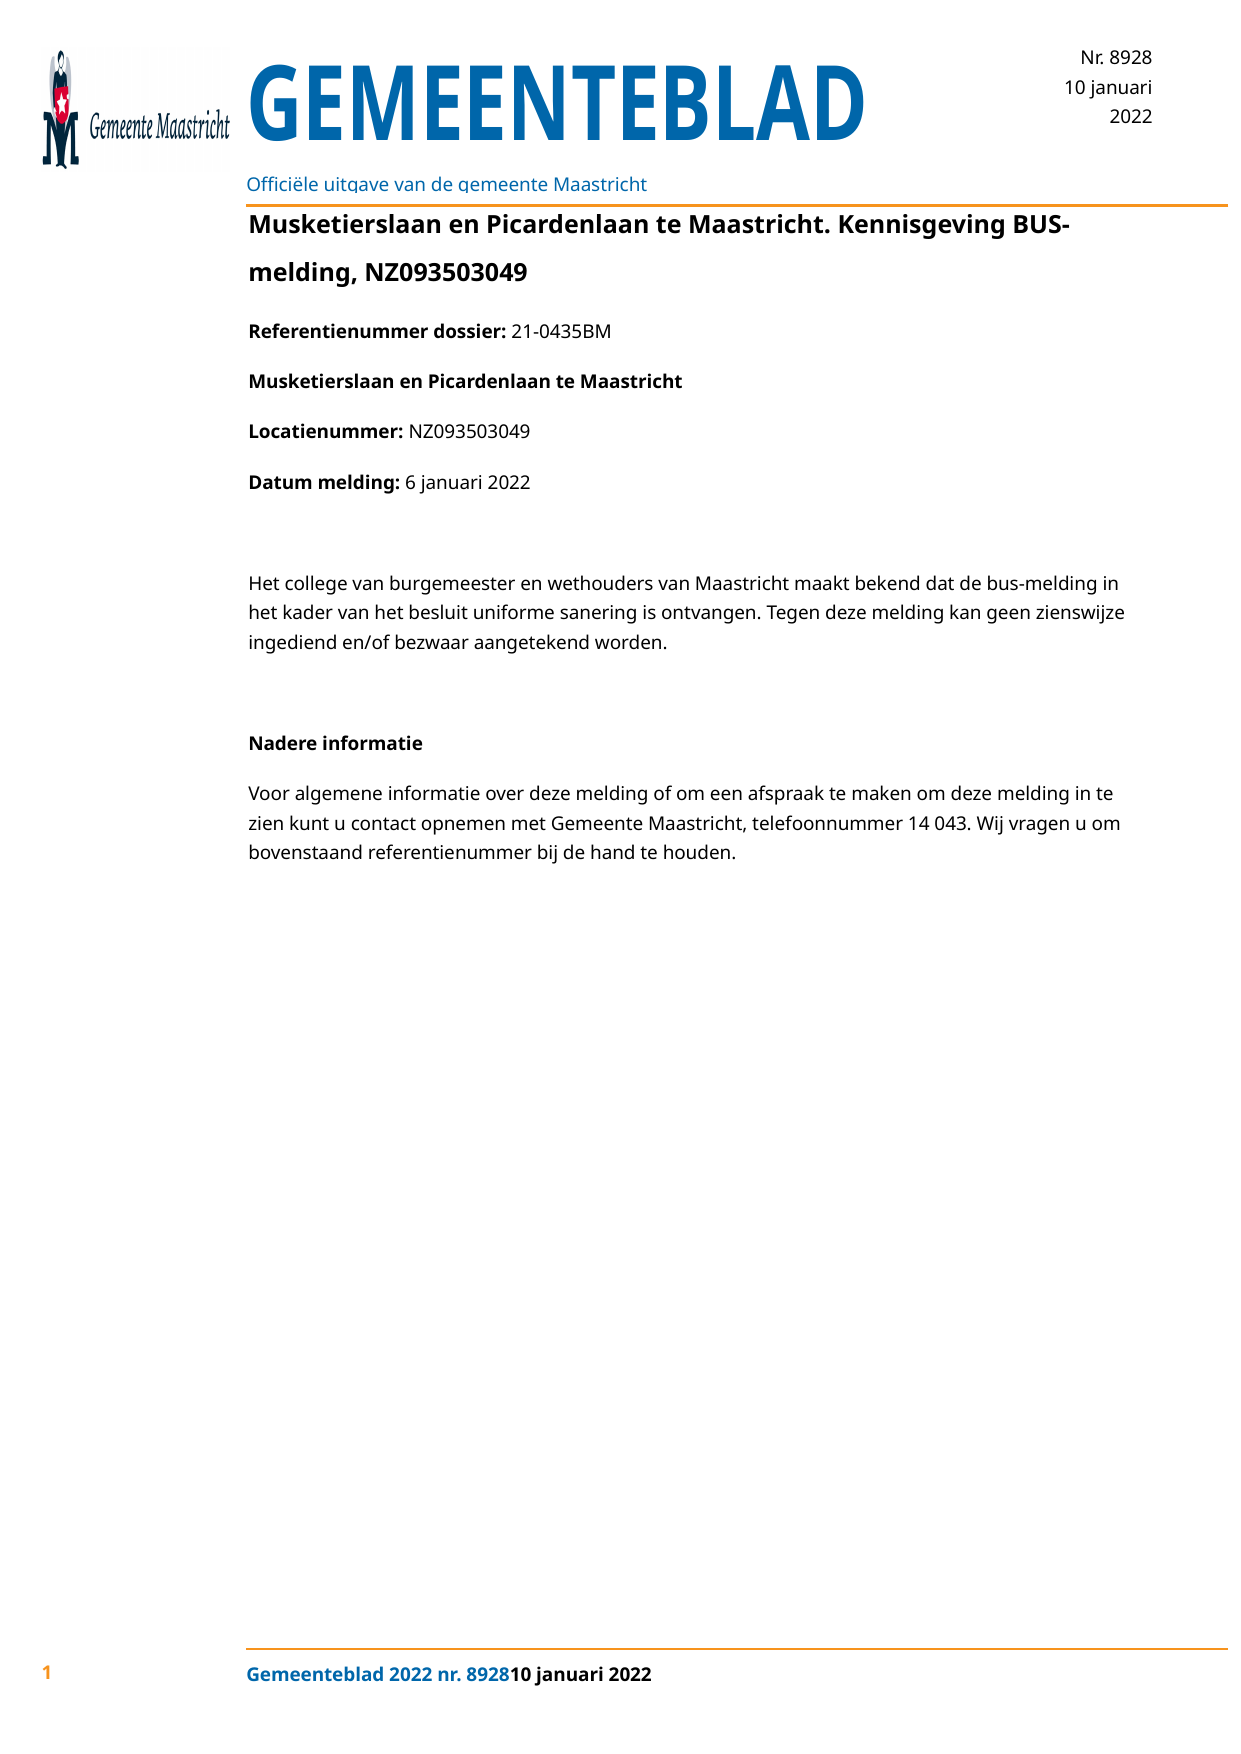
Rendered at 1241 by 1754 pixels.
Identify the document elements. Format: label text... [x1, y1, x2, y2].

text Referentienummer dossier: 21-0435BM [248, 318, 1152, 344]
text Locatienummer: NZ093503049 [248, 419, 1152, 444]
text Voor algemene informatie over deze melding of om een afspraak te maken om deze melding in te zien kunt u contact opnemen met Gemeente Maastricht, telefoonnummer 14 043. Wij vragen u om bovenstaand referentienummer bij de hand te houden. [248, 780, 1152, 865]
text Nadere informatie [248, 730, 1152, 756]
text Het college van burgemeester en wethouders van Maastricht maakt bekend dat de bus-melding in het kader van het besluit uniforme sanering is ontvangen. Tegen deze melding kan geen zienswijze ingediend en/of bezwaar aangetekend worden. [248, 570, 1152, 655]
text Datum melding: 6 januari 2022 [248, 469, 1152, 495]
picture [41, 47, 231, 172]
text Musketierslaan en Picardenlaan te Maastricht. Kennisgeving BUS-melding, NZ093503049 [248, 207, 1152, 288]
text Musketierslaan en Picardenlaan te Maastricht [248, 368, 1152, 394]
